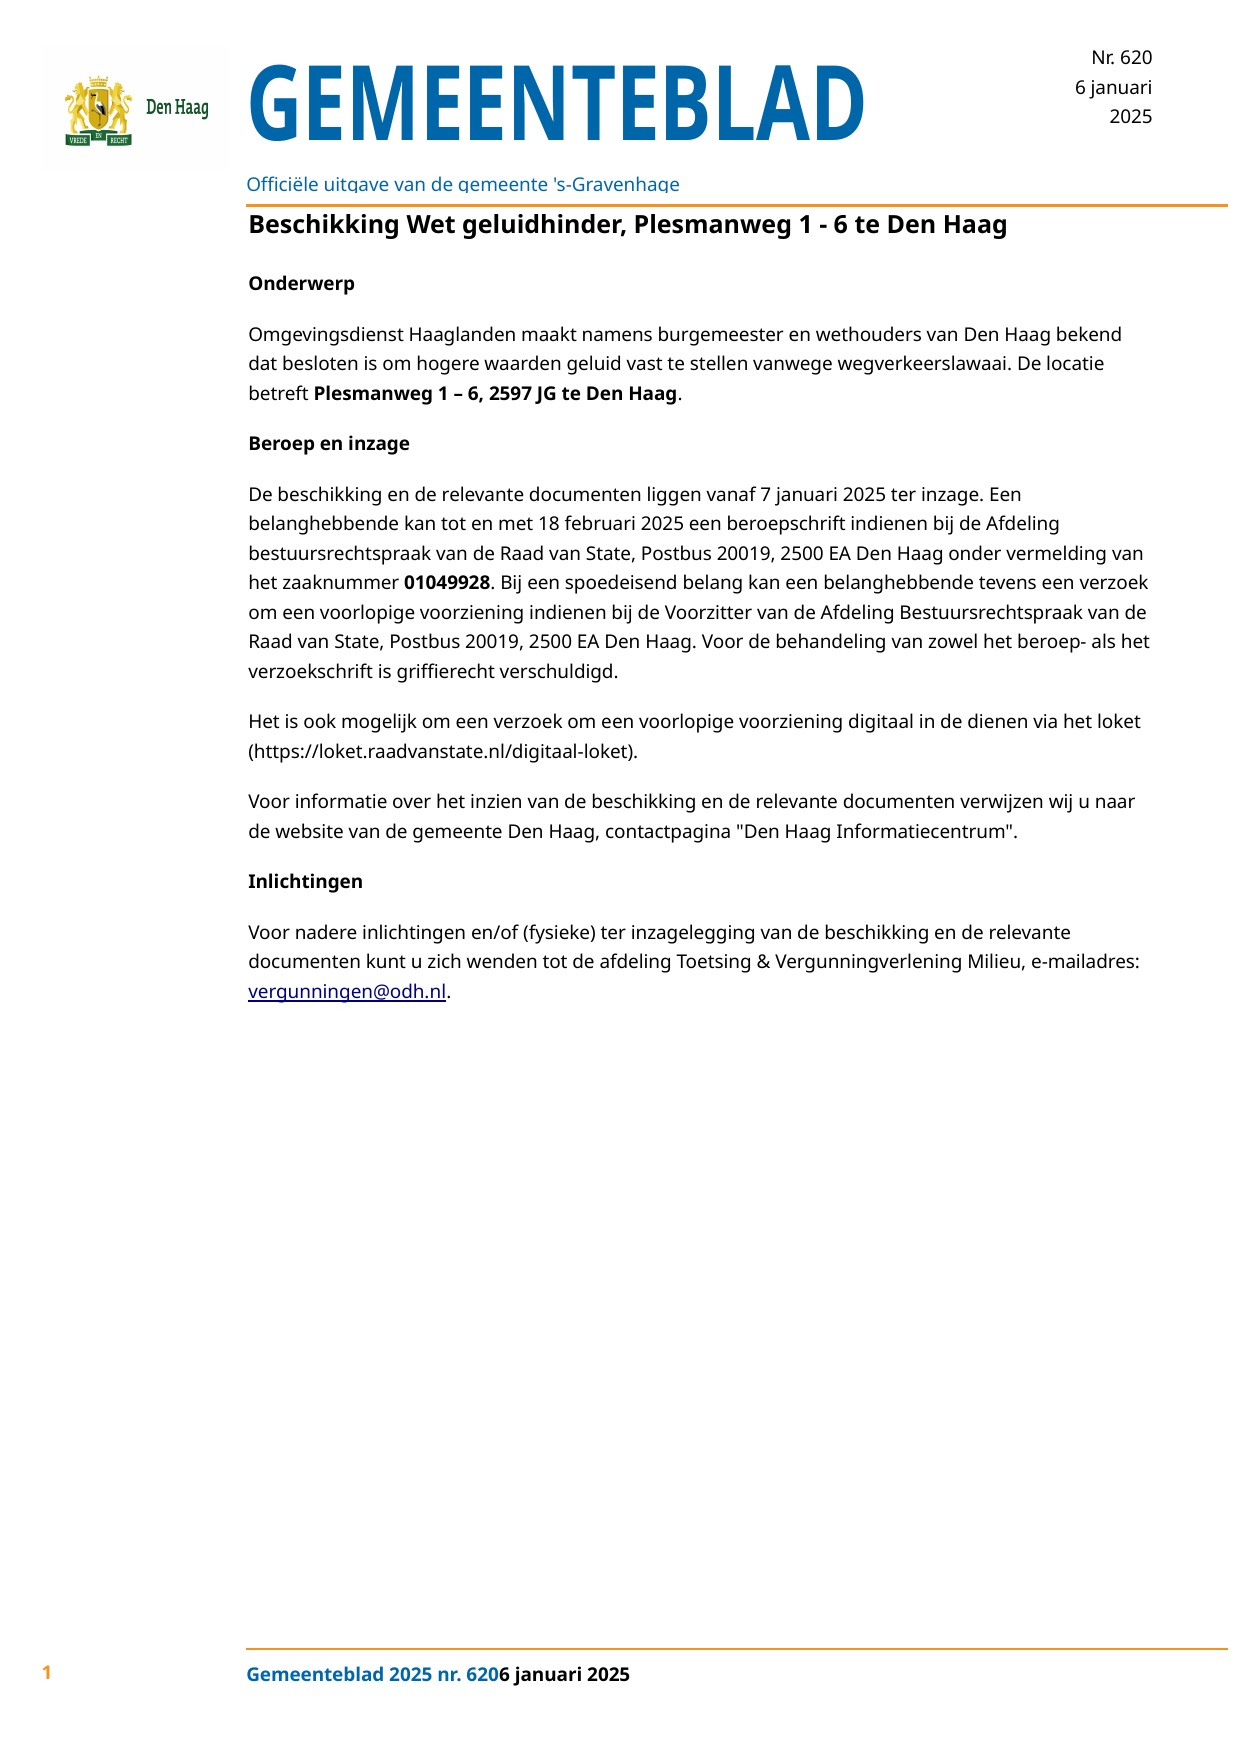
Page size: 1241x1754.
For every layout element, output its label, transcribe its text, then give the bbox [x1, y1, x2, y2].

text Inlichtingen [248, 869, 1152, 894]
picture [41, 47, 231, 172]
text Het is ook mogelijk om een verzoek om een voorlopige voorziening digitaal in de dienen via het loket (https://loket.raadvanstate.nl/digitaal-loket). [248, 709, 1152, 764]
text Omgevingsdienst Haaglanden maakt namens burgemeester en wethouders van Den Haag bekend dat besloten is om hogere waarden geluid vast te stellen vanwege wegverkeerslawaai. De locatie betreft Plesmanweg 1 – 6, 2597 JG te Den Haag. [248, 321, 1152, 406]
text De beschikking en de relevante documenten liggen vanaf 7 januari 2025 ter inzage. Een belanghebbende kan tot en met 18 februari 2025 een beroepschrift indienen bij de Afdeling bestuursrechtspraak van de Raad van State, Postbus 20019, 2500 EA Den Haag onder vermelding van het zaaknummer 01049928. Bij een spoedeisend belang kan een belanghebbende tevens een verzoek om een voorlopige voorziening indienen bij de Voorzitter van de Afdeling Bestuursrechtspraak van de Raad van State, Postbus 20019, 2500 EA Den Haag. Voor de behandeling van zowel het beroep- als het verzoekschrift is griffierecht verschuldigd. [248, 481, 1152, 684]
text Beschikking Wet geluidhinder, Plesmanweg 1 - 6 te Den Haag [248, 207, 1152, 241]
text Voor nadere inlichtingen en/of (fysieke) ter inzagelegging van de beschikking en de relevante documenten kunt u zich wenden tot de afdeling Toetsing & Vergunningverlening Milieu, e-mailadres: vergunningen@odh.nl. [248, 919, 1152, 1004]
text Voor informatie over het inzien van de beschikking en de relevante documenten verwijzen wij u naar de website van de gemeente Den Haag, contactpagina "Den Haag Informatiecentrum". [248, 789, 1152, 844]
text Onderwerp [248, 270, 1152, 296]
text Beroep en inzage [248, 430, 1152, 456]
